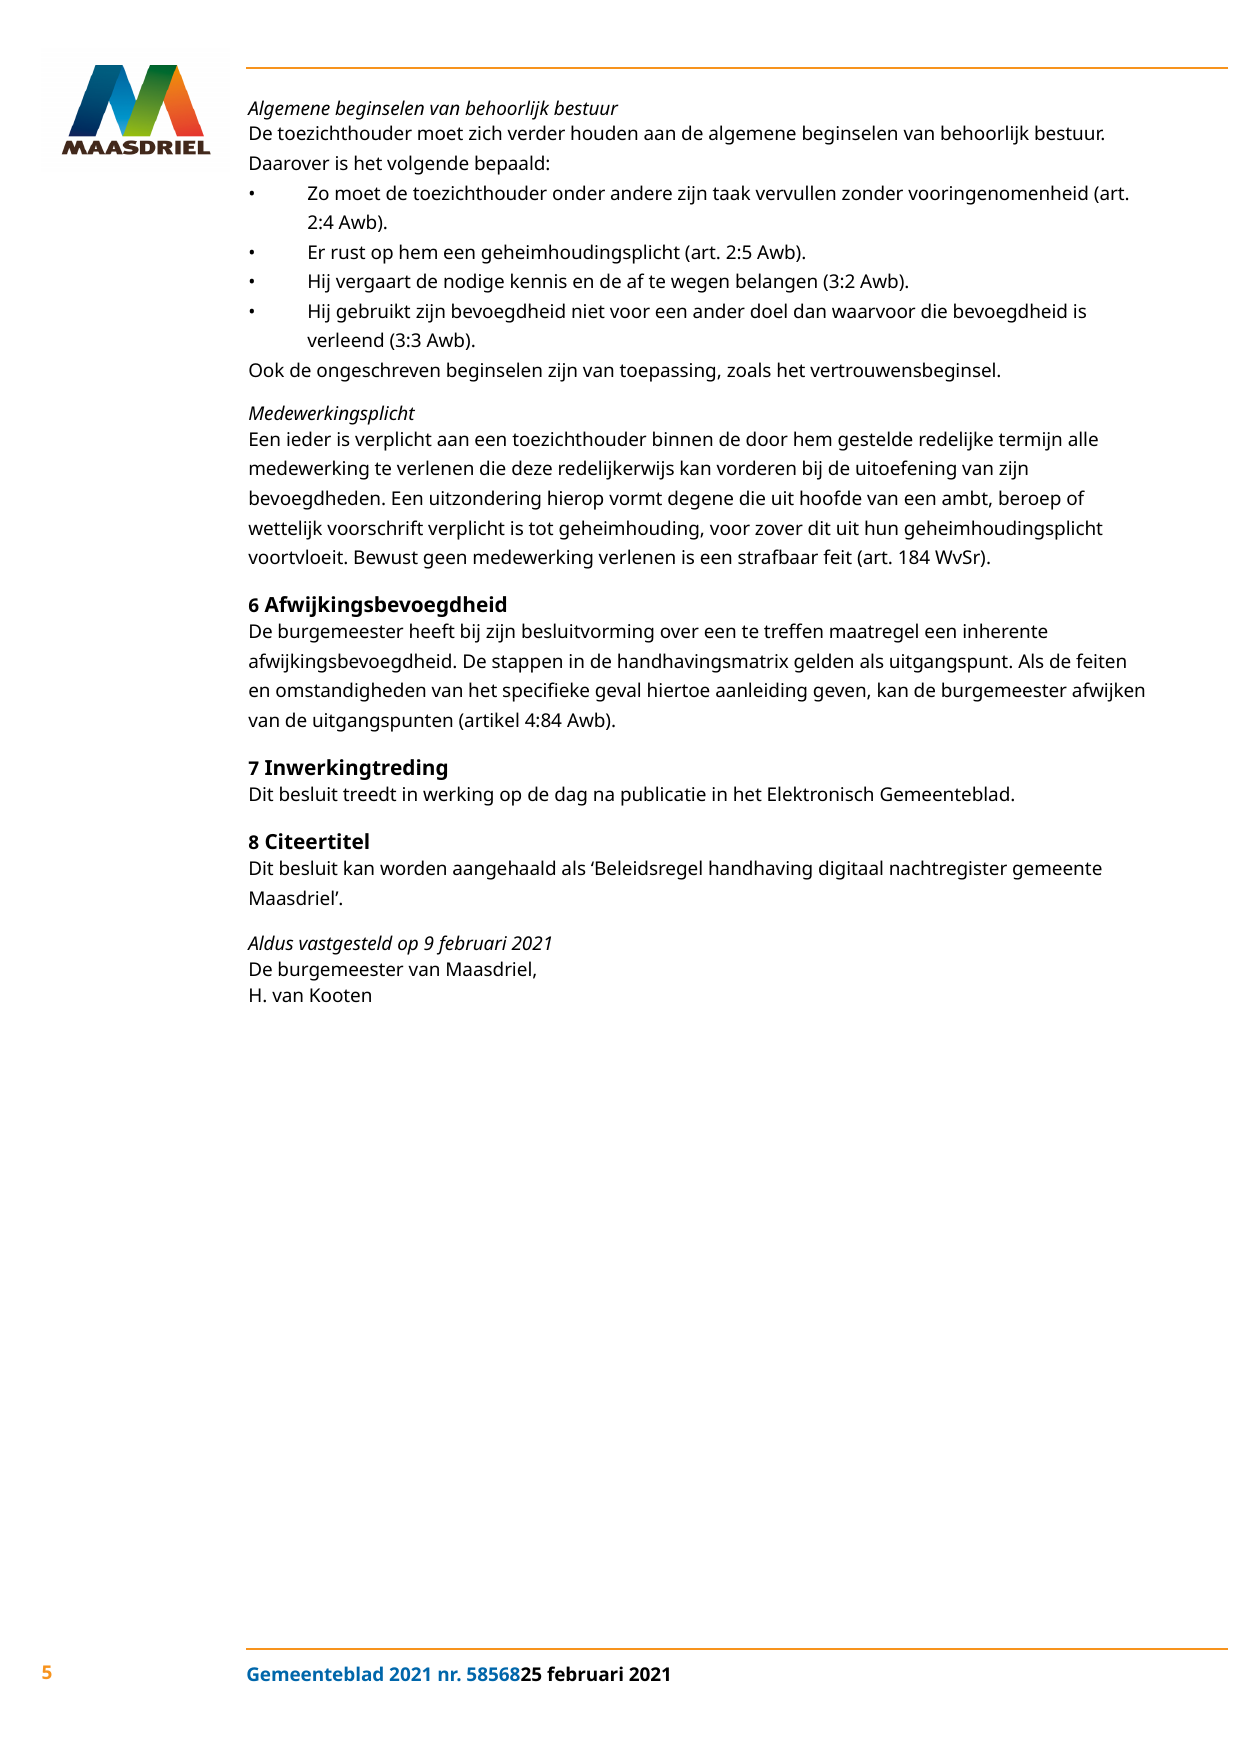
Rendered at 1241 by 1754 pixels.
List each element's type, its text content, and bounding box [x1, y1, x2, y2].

text Medewerkingsplicht [248, 400, 1152, 426]
text Ook de ongeschreven beginselen zijn van toepassing, zoals het vertrouwensbeginsel. [248, 357, 1152, 383]
text 7 Inwerkingtreding [248, 753, 1152, 781]
list Hij vergaart de nodige kennis en de af te wegen belangen (3:2 Awb). [248, 268, 1152, 294]
text Aldus vastgesteld op 9 februari 2021 [248, 931, 1152, 956]
text Een ieder is verplicht aan een toezichthouder binnen de door hem gestelde redelijke termijn alle medewerking te verlenen die deze redelijkerwijs kan vorderen bij de uitoefening van zijn bevoegdheden. Een uitzondering hierop vormt degene die uit hoofde van een ambt, beroep of wettelijk voorschrift verplicht is tot geheimhouding, voor zover dit uit hun geheimhoudingsplicht voortvloeit. Bewust geen medewerking verlenen is een strafbaar feit (art. 184 WvSr). [248, 426, 1152, 570]
text H. van Kooten [248, 982, 1152, 1008]
list Hij gebruikt zijn bevoegdheid niet voor een ander doel dan waarvoor die bevoegdheid is verleend (3:3 Awb). [248, 298, 1152, 353]
list Er rust op hem een geheimhoudingsplicht (art. 2:5 Awb). [248, 239, 1152, 264]
text 8 Citeertitel [248, 827, 1152, 855]
text De toezichthouder moet zich verder houden aan de algemene beginselen van behoorlijk bestuur. Daarover is het volgende bepaald: [248, 121, 1152, 176]
text Algemene beginselen van behoorlijk bestuur [248, 95, 1152, 121]
picture [41, 47, 231, 172]
text 6 Afwijkingsbevoegdheid [248, 590, 1152, 618]
text Dit besluit treedt in werking op de dag na publicatie in het Elektronisch Gemeenteblad. [248, 781, 1152, 807]
text De burgemeester heeft bij zijn besluitvorming over een te treffen maatregel een inherente afwijkingsbevoegdheid. De stappen in de handhavingsmatrix gelden als uitgangspunt. Als de feiten en omstandigheden van het specifieke geval hiertoe aanleiding geven, kan de burgemeester afwijken van de uitgangspunten (artikel 4:84 Awb). [248, 618, 1152, 733]
text De burgemeester van Maasdriel, [248, 956, 1152, 982]
list Zo moet de toezichthouder onder andere zijn taak vervullen zonder vooringenomenheid (art. 2:4 Awb). [248, 180, 1152, 235]
text Dit besluit kan worden aangehaald als ‘Beleidsregel handhaving digitaal nachtregister gemeente Maasdriel’. [248, 855, 1152, 911]
